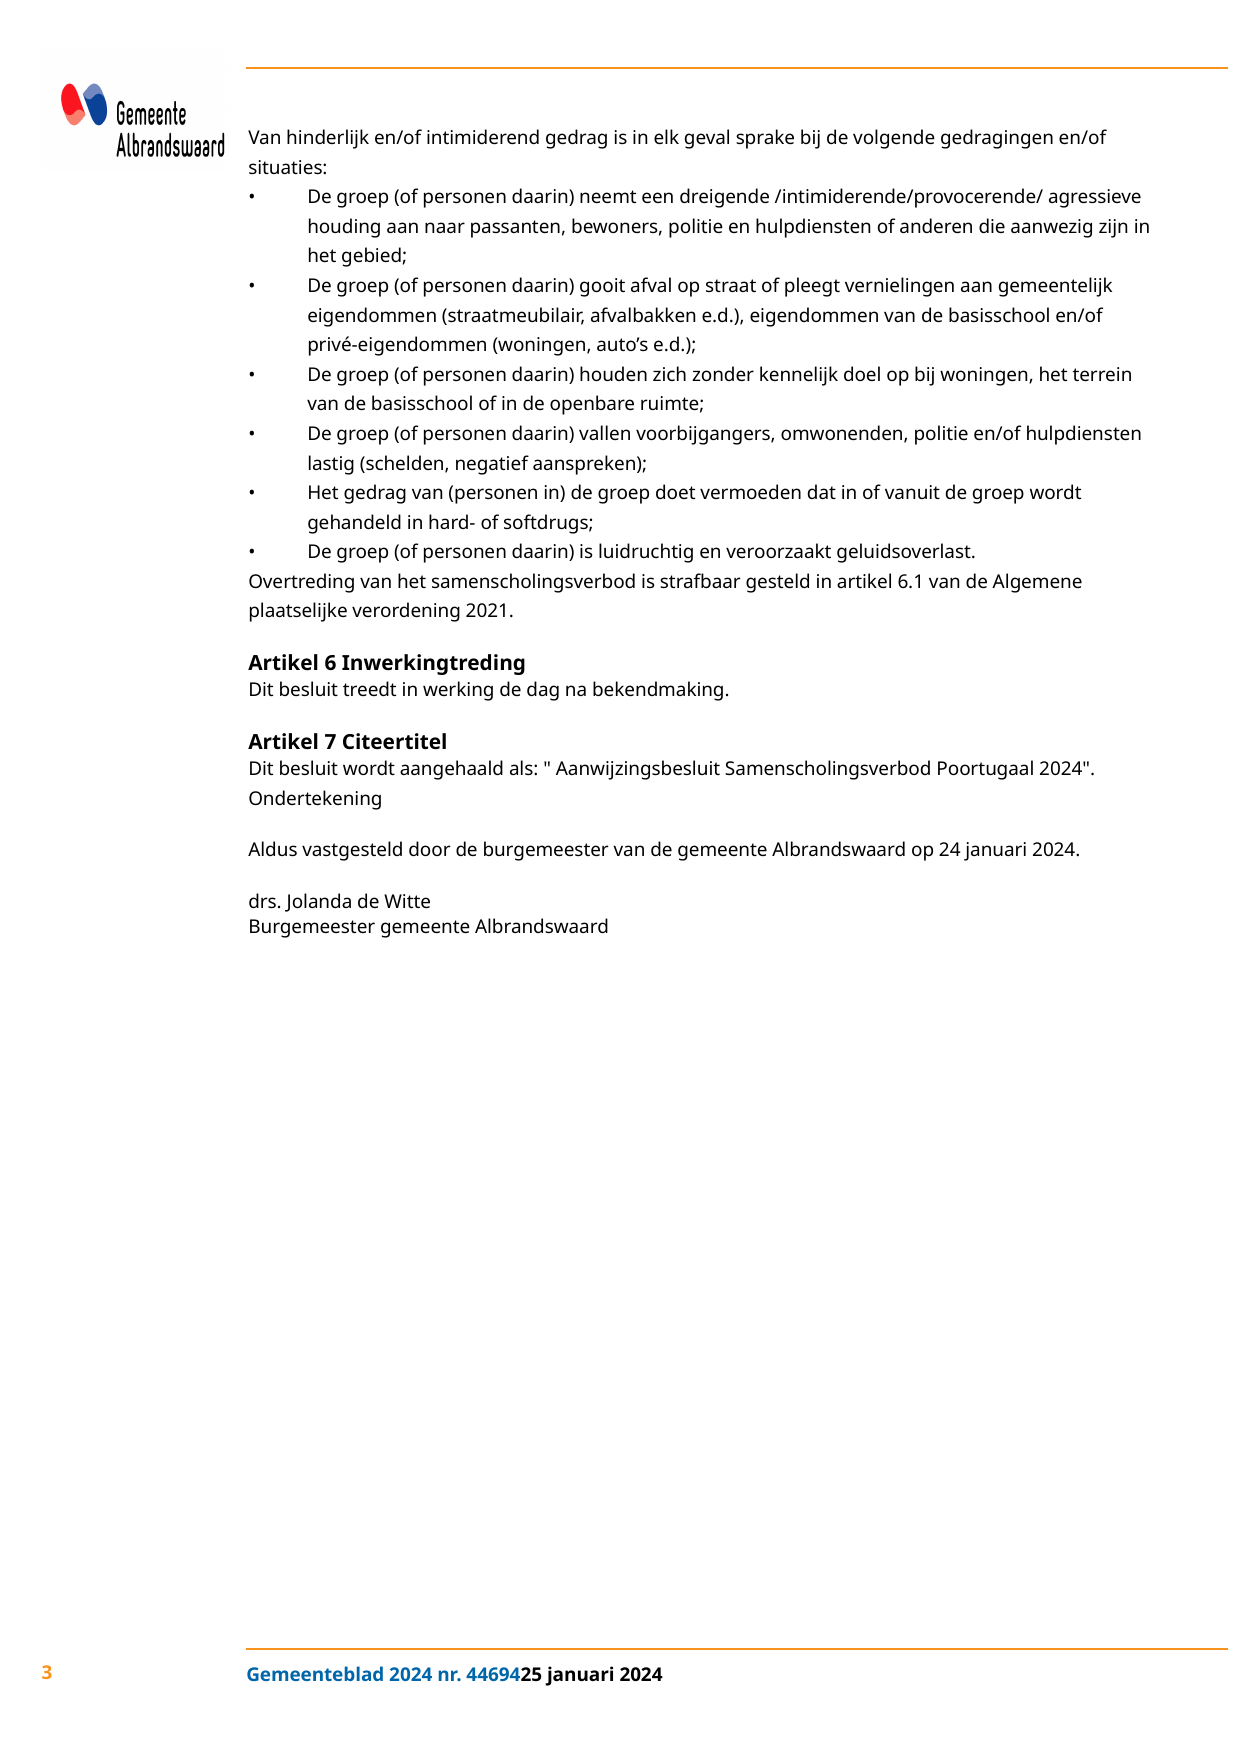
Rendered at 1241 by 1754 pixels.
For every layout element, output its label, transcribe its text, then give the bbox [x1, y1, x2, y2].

text Overtreding van het samenscholingsverbod is strafbaar gesteld in artikel 6.1 van de Algemene plaatselijke verordening 2021. [248, 568, 1152, 623]
list De groep (of personen daarin) vallen voorbijgangers, omwonenden, politie en/of hulpdiensten lastig (schelden, negatief aanspreken); [248, 420, 1152, 476]
text Burgemeester gemeente Albrandswaard [248, 914, 1152, 939]
text Artikel 7 Citeertitel [248, 727, 1152, 755]
text Dit besluit wordt aangehaald als: " Aanwijzingsbesluit Samenscholingsverbod Poortugaal 2024". [248, 755, 1152, 781]
text Ondertekening [248, 785, 1152, 811]
list Het gedrag van (personen in) de groep doet vermoeden dat in of vanuit de groep wordt gehandeld in hard- of softdrugs; [248, 479, 1152, 535]
text drs. Jolanda de Witte [248, 888, 1152, 914]
text Artikel 6 Inwerkingtreding [248, 648, 1152, 677]
text Van hinderlijk en/of intimiderend gedrag is in elk geval sprake bij de volgende gedragingen en/of situaties: [248, 124, 1152, 180]
list De groep (of personen daarin) houden zich zonder kennelijk doel op bij woningen, het terrein van de basisschool of in de openbare ruimte; [248, 361, 1152, 416]
list De groep (of personen daarin) is luidruchtig en veroorzaakt geluidsoverlast. [248, 538, 1152, 564]
text Aldus vastgesteld door de burgemeester van de gemeente Albrandswaard op 24 januari 2024. [248, 836, 1152, 862]
text Dit besluit treedt in werking de dag na bekendmaking. [248, 677, 1152, 702]
list De groep (of personen daarin) gooit afval op straat of pleegt vernielingen aan gemeentelijk eigendommen (straatmeubilair, afvalbakken e.d.), eigendommen van de basisschool en/of privé-eigendommen (woningen, auto’s e.d.); [248, 272, 1152, 357]
list De groep (of personen daarin) neemt een dreigende /intimiderende/provocerende/ agressieve houding aan naar passanten, bewoners, politie en hulpdiensten of anderen die aanwezig zijn in het gebied; [248, 183, 1152, 268]
picture [41, 47, 231, 172]
